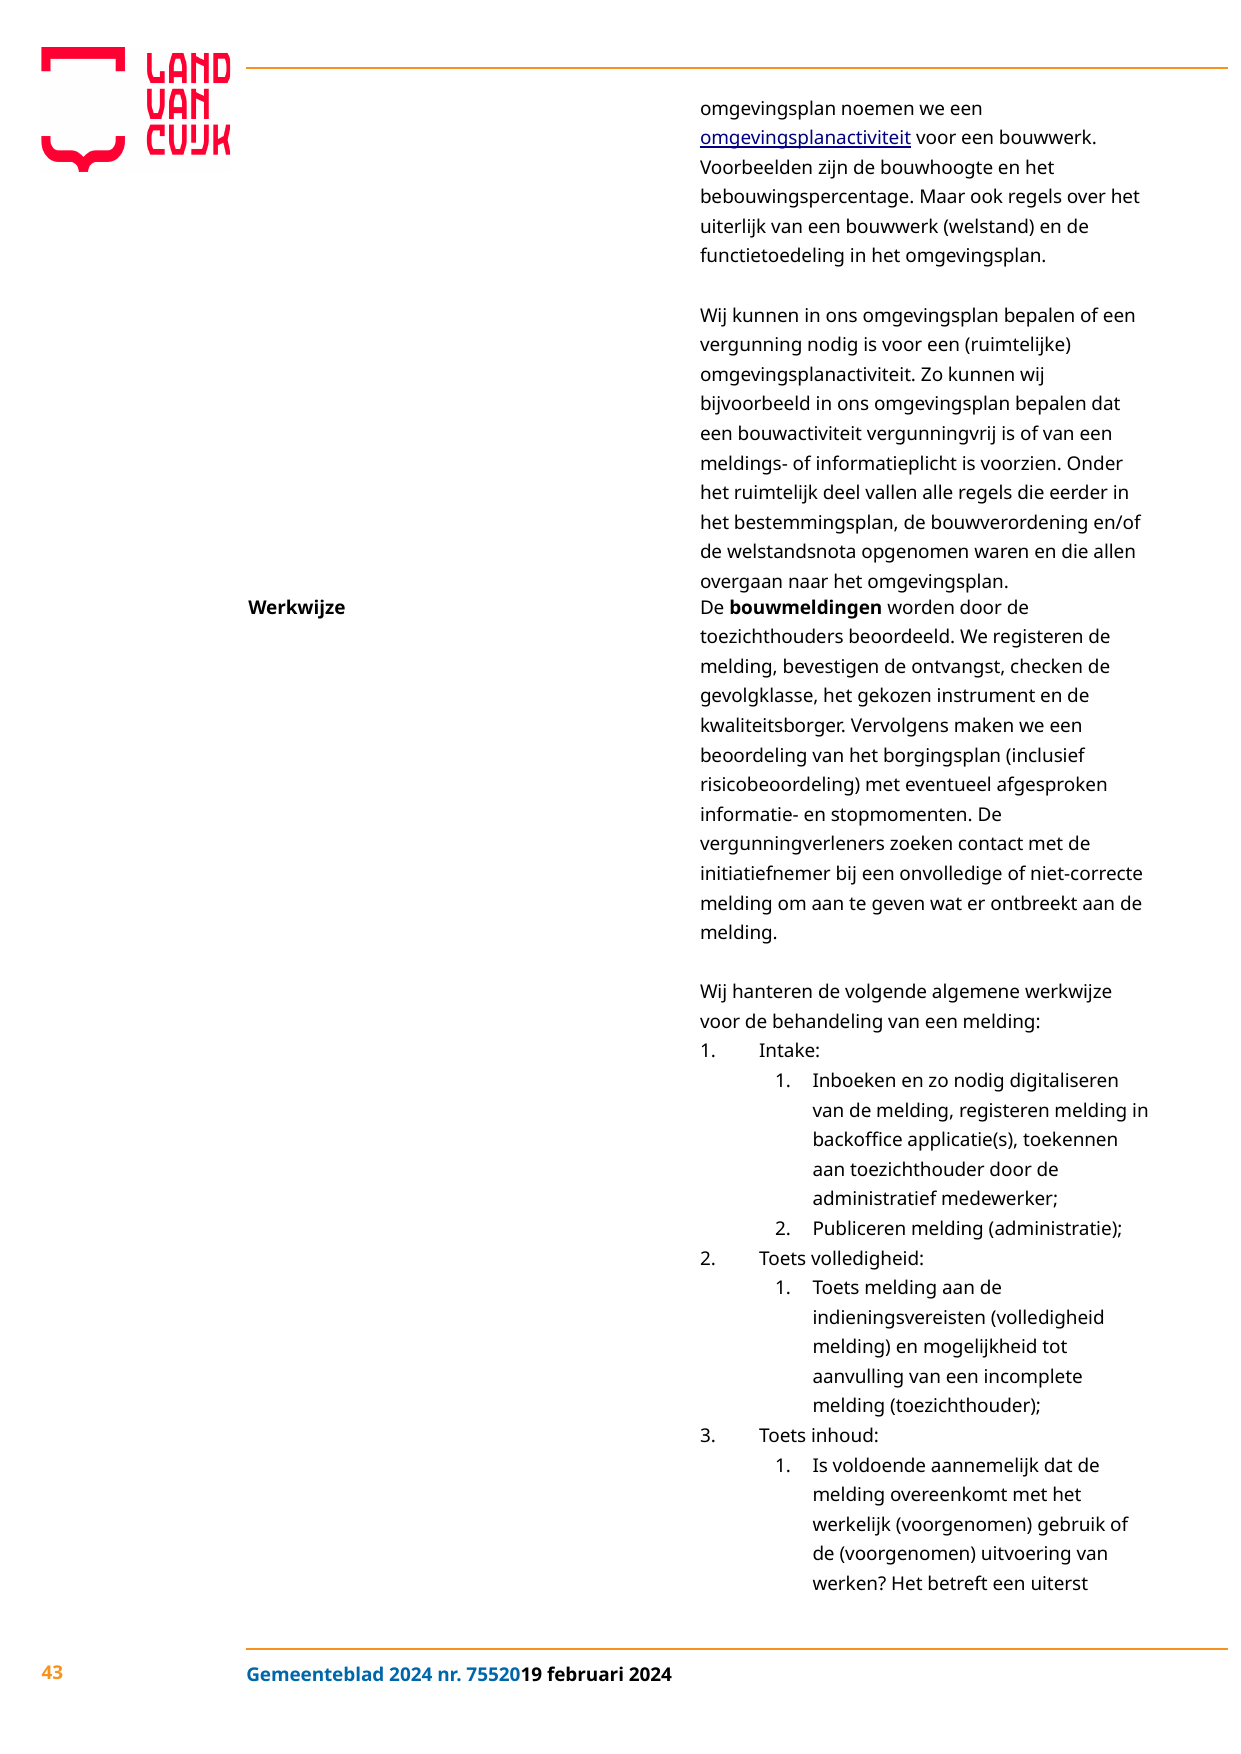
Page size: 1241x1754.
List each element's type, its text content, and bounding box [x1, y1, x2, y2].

table_cell [248, 95, 700, 594]
table_cell omgevingsplan noemen we een omgevingsplanactiviteit voor een bouwwerk. Voorbeelden zijn de bouwhoogte en het bebouwingspercentage. Maar ook regels over het uiterlijk van een bouwwerk (welstand) en de functietoedeling in het omgevingsplan. Wij kunnen in ons omgevingsplan bepalen of een vergunning nodig is voor een (ruimtelijke) omgevingsplanactiviteit. Zo kunnen wij bijvoorbeeld in ons omgevingsplan bepalen dat een bouwactiviteit vergunningvrij is of van een meldings- of informatieplicht is voorzien. Onder het ruimtelijk deel vallen alle regels die eerder in het bestemmingsplan, de bouwverordening en/of de welstandsnota opgenomen waren en die allen overgaan naar het omgevingsplan. [700, 95, 1152, 594]
table_cell De bouwmeldingen worden door de toezichthouders beoordeeld. We registeren de melding, bevestigen de ontvangst, checken de gevolgklasse, het gekozen instrument en de kwaliteitsborger. Vervolgens maken we een beoordeling van het borgingsplan (inclusief risicobeoordeling) met eventueel afgesproken informatie- en stopmomenten. De vergunningverleners zoeken contact met de initiatiefnemer bij een onvolledige of niet-correcte melding om aan te geven wat er ontbreekt aan de melding. Wij hanteren de volgende algemene werkwijze voor de behandeling van een melding: Intake: Inboeken en zo nodig digitaliseren van de melding, registeren melding in backoffice applicatie(s), toekennen aan toezichthouder door de administratief medewerker; Publiceren melding (administratie); Toets volledigheid: Toets melding aan de indieningsvereisten (volledigheid melding) en mogelijkheid tot aanvulling van een incomplete melding (toezichthouder); Toets inhoud: Is voldoende aannemelijk dat de melding overeenkomt met het werkelijk (voorgenomen) gebruik of de (voorgenomen) uitvoering van werken? Het betreft een uiterst [700, 594, 1152, 1596]
table_cell Werkwijze [248, 594, 700, 1596]
picture [41, 47, 231, 172]
